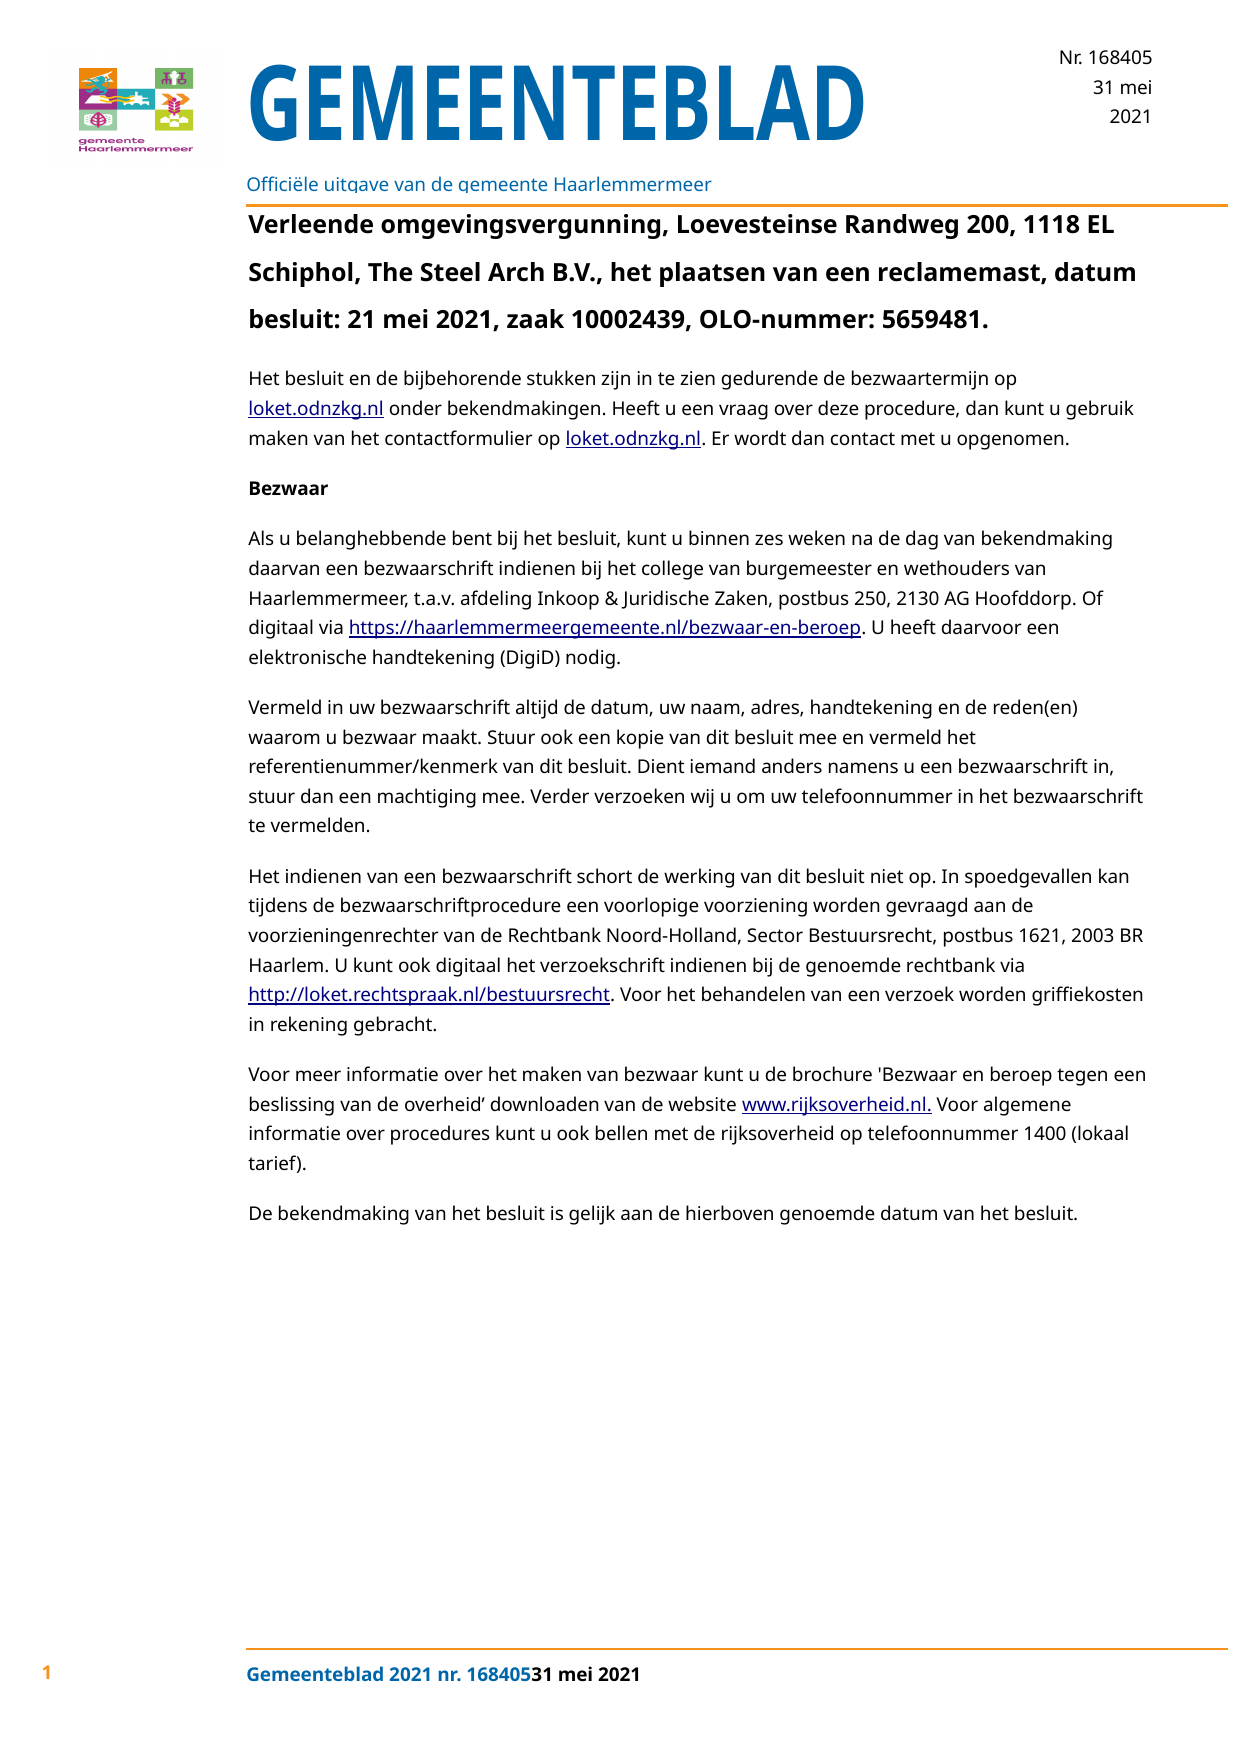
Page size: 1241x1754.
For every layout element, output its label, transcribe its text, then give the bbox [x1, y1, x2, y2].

text Als u belanghebbende bent bij het besluit, kunt u binnen zes weken na de dag van bekendmaking daarvan een bezwaarschrift indienen bij het college van burgemeester en wethouders van Haarlemmermeer, t.a.v. afdeling Inkoop & Juridische Zaken, postbus 250, 2130 AG Hoofddorp. Of digitaal via https://haarlemmermeergemeente.nl/bezwaar-en-beroep. U heeft daarvoor een elektronische handtekening (DigiD) nodig. [248, 526, 1152, 669]
text Bezwaar [248, 475, 1152, 501]
text Het besluit en de bijbehorende stukken zijn in te zien gedurende de bezwaartermijn op loket.odnzkg.nl onder bekendmakingen. Heeft u een vraag over deze procedure, dan kunt u gebruik maken van het contactformulier op loket.odnzkg.nl. Er wordt dan contact met u opgenomen. [248, 366, 1152, 450]
picture [41, 47, 231, 172]
text De bekendmaking van het besluit is gelijk aan de hierboven genoemde datum van het besluit. [248, 1201, 1152, 1226]
text Het indienen van een bezwaarschrift schort de werking van dit besluit niet op. In spoedgevallen kan tijdens de bezwaarschriftprocedure een voorlopige voorziening worden gevraagd aan de voorzieningenrechter van de Rechtbank Noord-Holland, Sector Bestuursrecht, postbus 1621, 2003 BR Haarlem. U kunt ook digitaal het verzoekschrift indienen bij de genoemde rechtbank via http://loket.rechtspraak.nl/bestuursrecht. Voor het behandelen van een verzoek worden griffiekosten in rekening gebracht. [248, 863, 1152, 1037]
text Verleende omgevingsvergunning, Loevesteinse Randweg 200, 1118 EL Schiphol, The Steel Arch B.V., het plaatsen van een reclamemast, datum besluit: 21 mei 2021, zaak 10002439, OLO-nummer: 5659481. [248, 207, 1152, 336]
text Voor meer informatie over het maken van bezwaar kunt u de brochure 'Bezwaar en beroep tegen een beslissing van de overheid’ downloaden van de website www.rijksoverheid.nl. Voor algemene informatie over procedures kunt u ook bellen met de rijksoverheid op telefoonnummer 1400 (lokaal tarief). [248, 1061, 1152, 1176]
text Vermeld in uw bezwaarschrift altijd de datum, uw naam, adres, handtekening en de reden(en) waarom u bezwaar maakt. Stuur ook een kopie van dit besluit mee en vermeld het referentienummer/kenmerk van dit besluit. Dient iemand anders namens u een bezwaarschrift in, stuur dan een machtiging mee. Verder verzoeken wij u om uw telefoonnummer in het bezwaarschrift te vermelden. [248, 694, 1152, 838]
